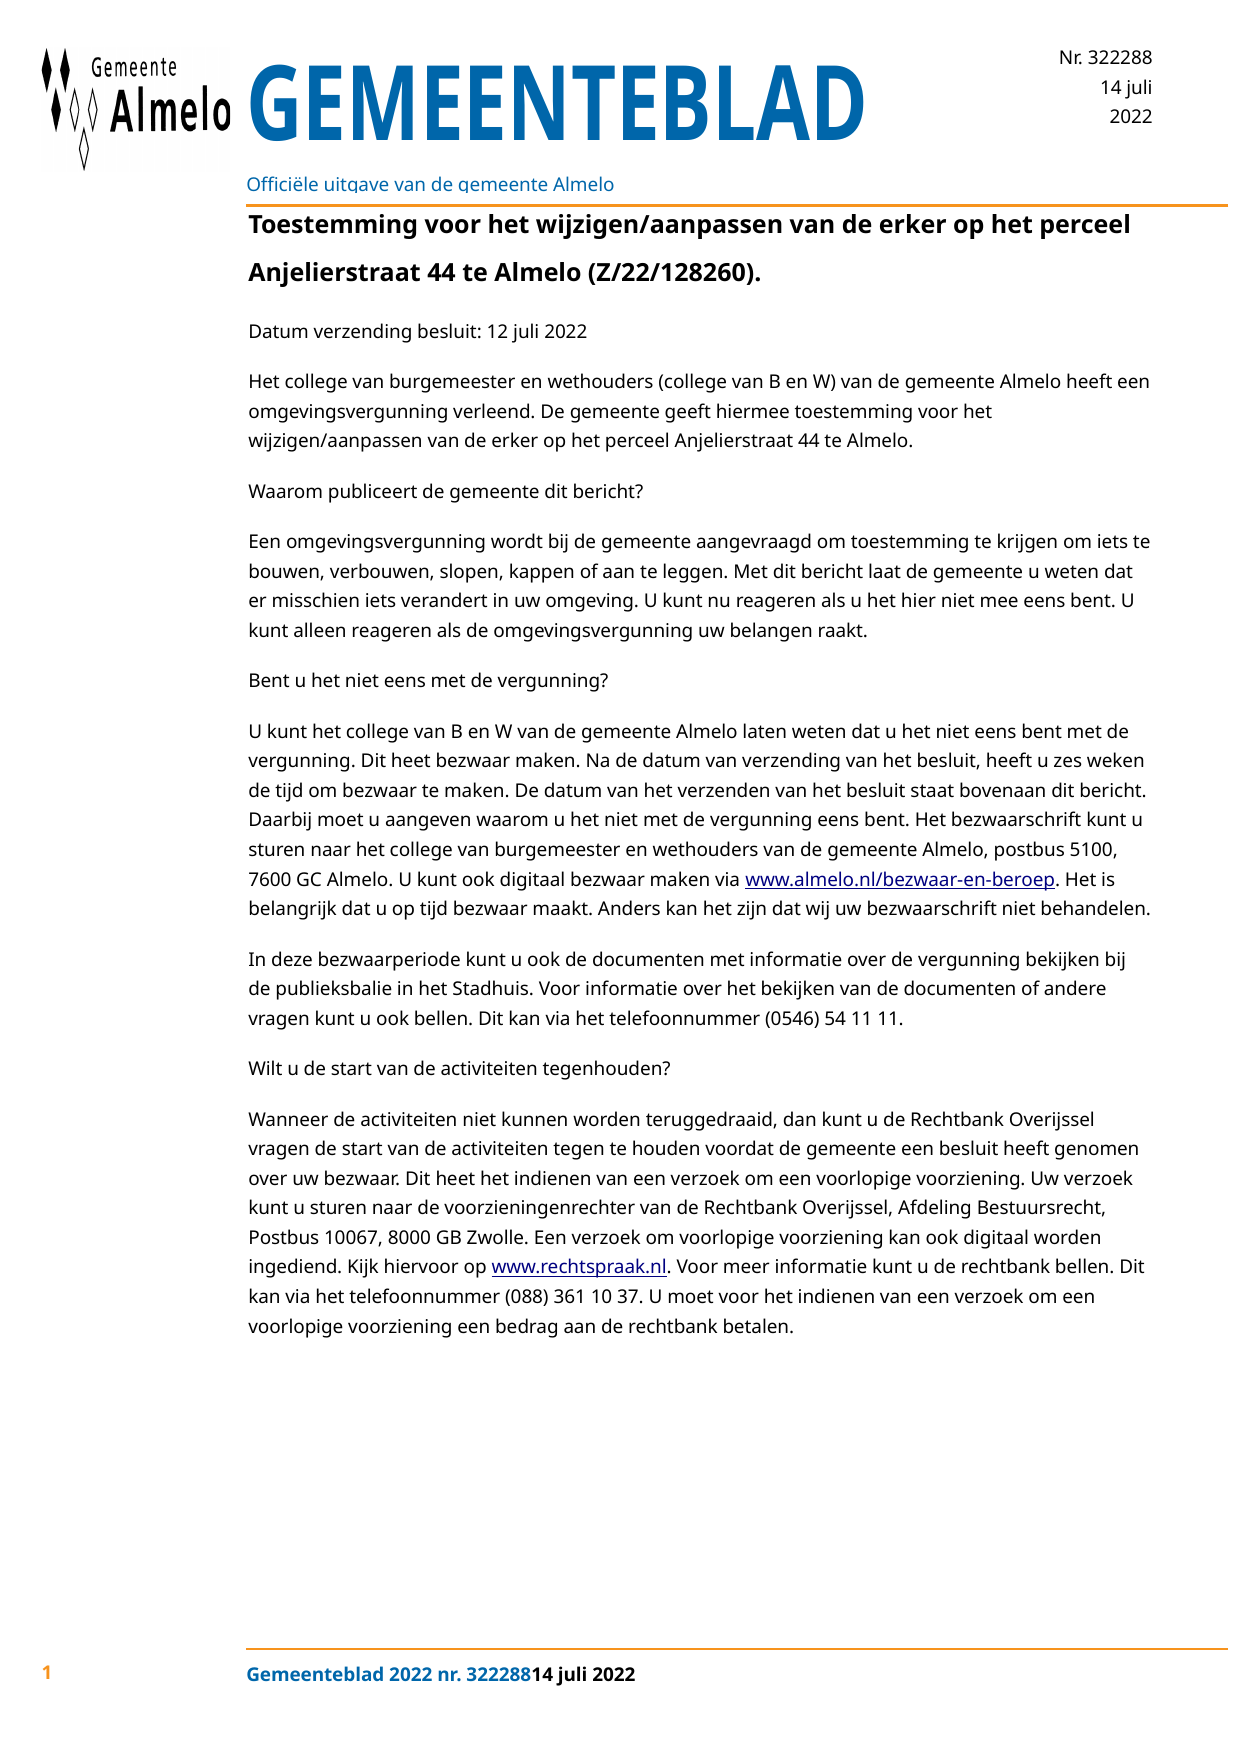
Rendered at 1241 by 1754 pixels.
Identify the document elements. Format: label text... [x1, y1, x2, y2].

text Waarom publiceert de gemeente dit bericht? [248, 478, 1152, 504]
picture [41, 47, 231, 172]
text Het college van burgemeester en wethouders (college van B en W) van de gemeente Almelo heeft een omgevingsvergunning verleend. De gemeente geeft hiermee toestemming voor het wijzigen/aanpassen van de erker op het perceel Anjelierstraat 44 te Almelo. [248, 368, 1152, 453]
text Datum verzending besluit: 12 juli 2022 [248, 318, 1152, 344]
text Wilt u de start van de activiteiten tegenhouden? [248, 1055, 1152, 1081]
text Toestemming voor het wijzigen/aanpassen van de erker op het perceel Anjelierstraat 44 te Almelo (Z/22/128260). [248, 207, 1152, 288]
text U kunt het college van B en W van de gemeente Almelo laten weten dat u het niet eens bent met de vergunning. Dit heet bezwaar maken. Na de datum van verzending van het besluit, heeft u zes weken de tijd om bezwaar te maken. De datum van het verzenden van het besluit staat bovenaan dit bericht. Daarbij moet u aangeven waarom u het niet met de vergunning eens bent. Het bezwaarschrift kunt u sturen naar het college van burgemeester en wethouders van de gemeente Almelo, postbus 5100, 7600 GC Almelo. U kunt ook digitaal bezwaar maken via www.almelo.nl/bezwaar-en-beroep. Het is belangrijk dat u op tijd bezwaar maakt. Anders kan het zijn dat wij uw bezwaarschrift niet behandelen. [248, 718, 1152, 921]
text In deze bezwaarperiode kunt u ook de documenten met informatie over de vergunning bekijken bij de publieksbalie in het Stadhuis. Voor informatie over het bekijken van de documenten of andere vragen kunt u ook bellen. Dit kan via het telefoonnummer (0546) 54 11 11. [248, 946, 1152, 1031]
text Bent u het niet eens met de vergunning? [248, 667, 1152, 693]
text Een omgevingsvergunning wordt bij de gemeente aangevraagd om toestemming te krijgen om iets te bouwen, verbouwen, slopen, kappen of aan te leggen. Met dit bericht laat de gemeente u weten dat er misschien iets verandert in uw omgeving. U kunt nu reageren als u het hier niet mee eens bent. U kunt alleen reageren als de omgevingsvergunning uw belangen raakt. [248, 528, 1152, 643]
text Wanneer de activiteiten niet kunnen worden teruggedraaid, dan kunt u de Rechtbank Overijssel vragen de start van de activiteiten tegen te houden voordat de gemeente een besluit heeft genomen over uw bezwaar. Dit heet het indienen van een verzoek om een voorlopige voorziening. Uw verzoek kunt u sturen naar de voorzieningenrechter van de Rechtbank Overijssel, Afdeling Bestuursrecht, Postbus 10067, 8000 GB Zwolle. Een verzoek om voorlopige voorziening kan ook digitaal worden ingediend. Kijk hiervoor op www.rechtspraak.nl. Voor meer informatie kunt u de rechtbank bellen. Dit kan via het telefoonnummer (088) 361 10 37. U moet voor het indienen van een verzoek om een voorlopige voorziening een bedrag aan de rechtbank betalen. [248, 1106, 1152, 1339]
